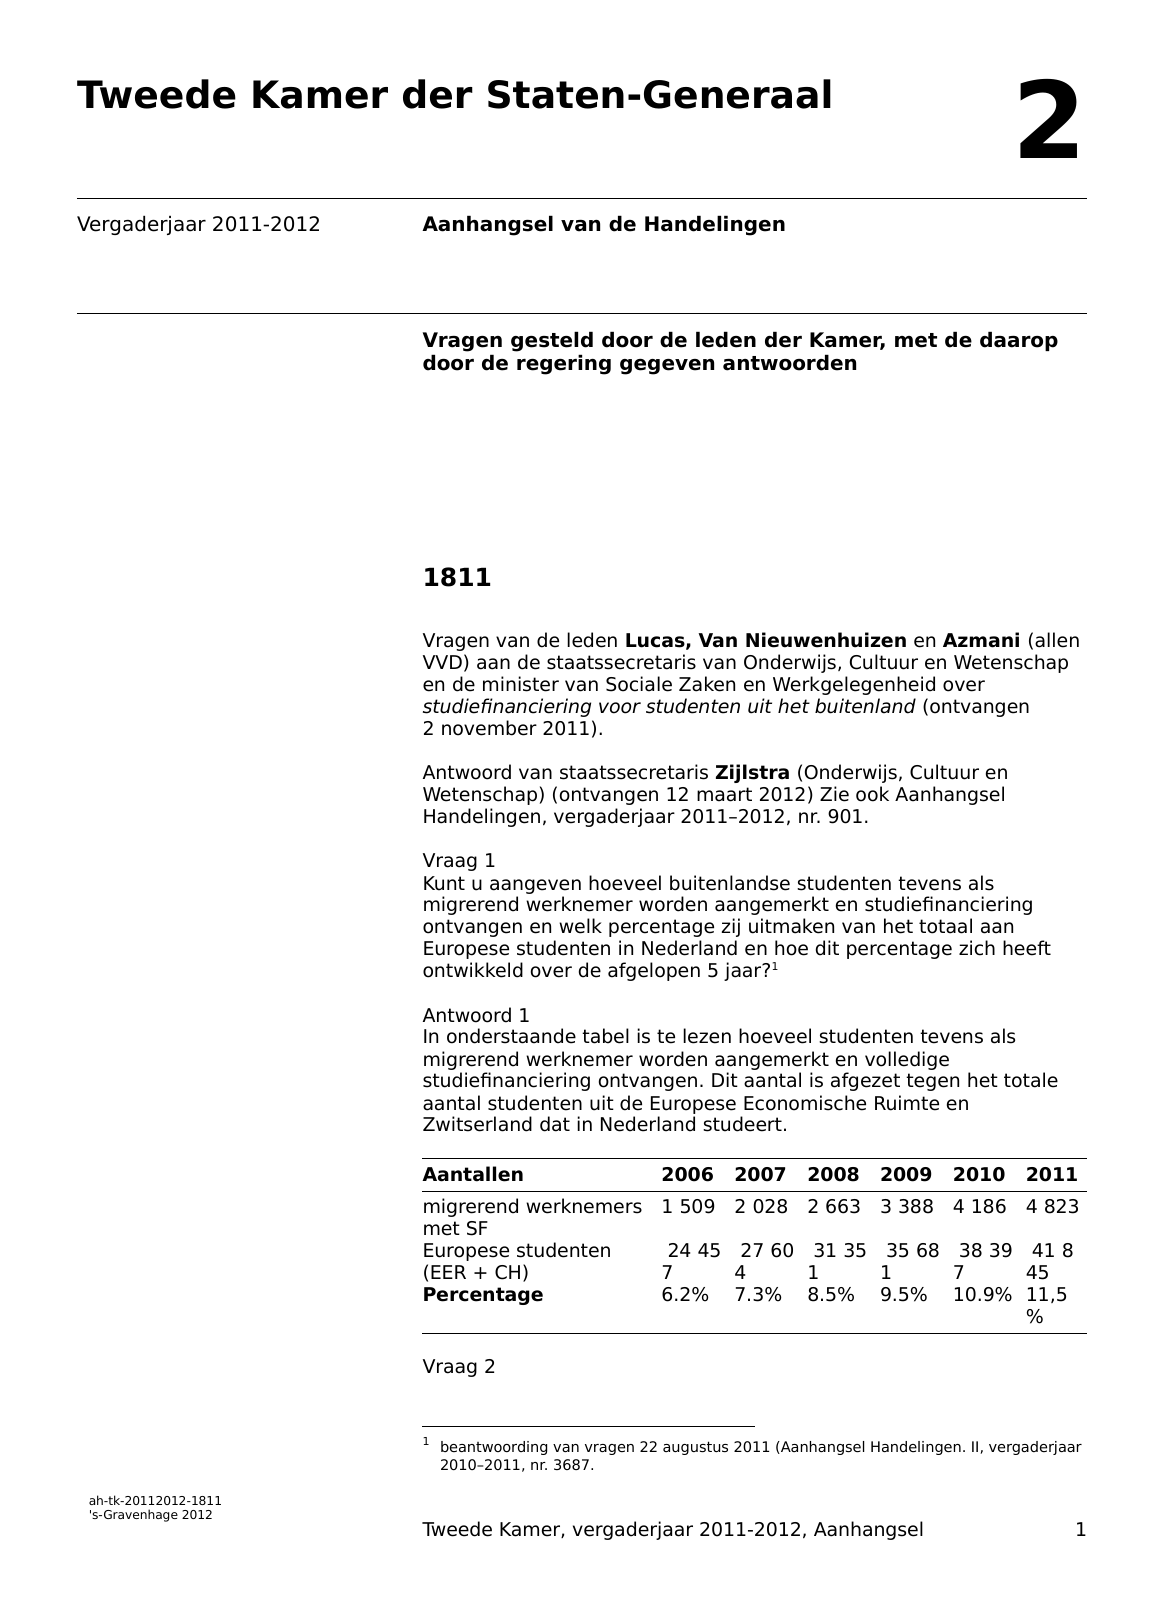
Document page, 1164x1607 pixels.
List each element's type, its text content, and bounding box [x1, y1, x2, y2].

table_cell migrerend werknemers met SF [422, 1192, 655, 1240]
text Antwoord van staatssecretaris Zijlstra (Onderwijs, Cultuur en Wetenschap) (ontvangen 12 maart 2012) Zie ook Aanhangsel Handelingen, vergaderjaar 2011–2012, nr. 901. [422, 762, 1087, 828]
table_cell 4 186 [947, 1192, 1019, 1240]
table_header Tweede Kamer der Staten-Generaal [77, 59, 886, 198]
table_header 2011 [1020, 1159, 1087, 1191]
text ah-tk-20112012-1811 [88, 1494, 323, 1508]
text 1811 [422, 563, 1087, 592]
table_cell 9.5% [874, 1284, 947, 1333]
text In onderstaande tabel is te lezen hoeveel studenten tevens als migrerend werknemer worden aangemerkt en volledige studiefinanciering ontvangen. Dit aantal is afgezet tegen het totale aantal studenten uit de Europese Economische Ruimte en Zwitserland dat in Nederland studeert. [422, 1026, 1087, 1136]
table_cell 1 509 [655, 1192, 728, 1240]
table_cell [77, 314, 422, 375]
table_cell Vergaderjaar 2011-2012 [77, 199, 422, 313]
table_header 2010 [947, 1159, 1019, 1191]
table_cell 27 604 [728, 1240, 801, 1284]
table_cell 35 681 [874, 1240, 947, 1284]
table_cell Percentage [422, 1284, 655, 1333]
table_cell 31 351 [801, 1240, 874, 1284]
table_cell Europese studenten (EER + CH) [422, 1240, 655, 1284]
table_cell 24 457 [655, 1240, 728, 1284]
table_header 2006 [655, 1159, 728, 1191]
table_cell 2 663 [801, 1192, 874, 1240]
table_cell 7.3% [728, 1284, 801, 1333]
table_cell 38 397 [947, 1240, 1019, 1284]
text Kunt u aangeven hoeveel buitenlandse studenten tevens als migrerend werknemer worden aangemerkt en studiefinanciering ontvangen en welk percentage zij uitmaken van het totaal aan Europese studenten in Nederland en hoe dit percentage zich heeft ontwikkeld over de afgelopen 5 jaar? [422, 872, 1087, 982]
table_cell 41 845 [1020, 1240, 1087, 1284]
table_cell 10.9% [947, 1284, 1019, 1333]
table_cell Aanhangsel van de Handelingen [422, 199, 1087, 313]
text Vragen van de leden Lucas, Van Nieuwenhuizen en Azmani (allen VVD) aan de staatssecretaris van Onderwijs, Cultuur en Wetenschap en de minister van Sociale Zaken en Werkgelegenheid over studiefinanciering voor studenten uit het buitenland (ontvangen 2 november 2011). [422, 630, 1087, 740]
text Antwoord 1 [422, 1004, 1087, 1026]
table_cell 2 028 [728, 1192, 801, 1240]
table_header 2008 [801, 1159, 874, 1191]
text 's-Gravenhage 2012 [88, 1508, 323, 1522]
table_cell Vragen gesteld door de leden der Kamer, met de daarop door de regering gegeven antwoorden [422, 314, 1087, 375]
text beantwoording van vragen 22 augustus 2011 (Aanhangsel Handelingen. II, vergaderjaar 2010–2011, nr. 3687. [422, 1435, 1087, 1474]
table_header 2007 [728, 1159, 801, 1191]
table_header Aantallen [422, 1159, 655, 1191]
text Vraag 1 [422, 850, 1087, 872]
table_cell 4 823 [1020, 1192, 1087, 1240]
table_cell 3 388 [874, 1192, 947, 1240]
table_cell 8.5% [801, 1284, 874, 1333]
table_cell 6.2% [655, 1284, 728, 1333]
text Vraag 2 [422, 1356, 1087, 1378]
table_header 2 [886, 59, 1087, 198]
table_cell 11,5% [1020, 1284, 1087, 1333]
table_header 2009 [874, 1159, 947, 1191]
